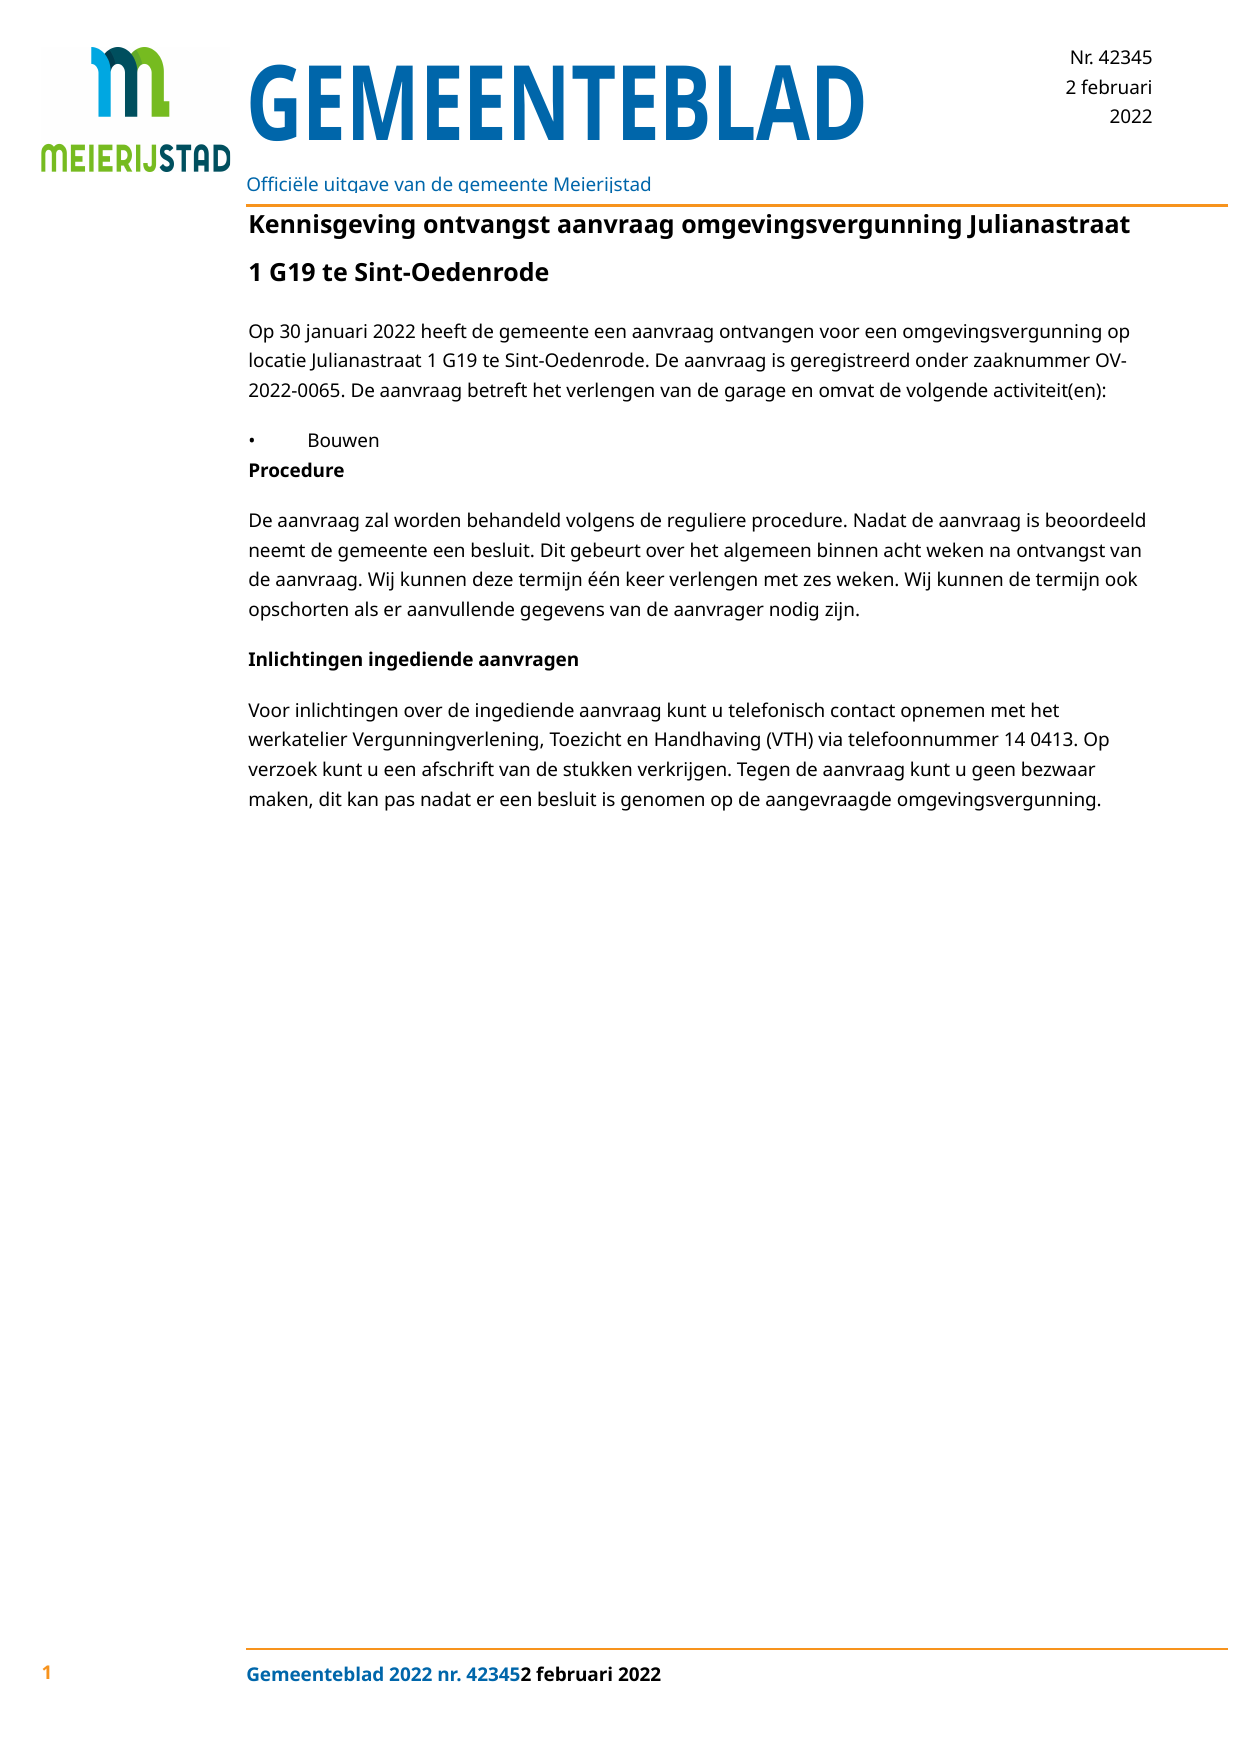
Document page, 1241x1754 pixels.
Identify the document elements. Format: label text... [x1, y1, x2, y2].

text De aanvraag zal worden behandeld volgens de reguliere procedure. Nadat de aanvraag is beoordeeld neemt de gemeente een besluit. Dit gebeurt over het algemeen binnen acht weken na ontvangst van de aanvraag. Wij kunnen deze termijn één keer verlengen met zes weken. Wij kunnen de termijn ook opschorten als er aanvullende gegevens van de aanvrager nodig zijn. [248, 507, 1152, 622]
text Voor inlichtingen over de ingediende aanvraag kunt u telefonisch contact opnemen met het werkatelier Vergunningverlening, Toezicht en Handhaving (VTH) via telefoonnummer 14 0413. Op verzoek kunt u een afschrift van de stukken verkrijgen. Tegen de aanvraag kunt u geen bezwaar maken, dit kan pas nadat er een besluit is genomen op de aangevraagde omgevingsvergunning. [248, 697, 1152, 812]
list Bouwen [248, 427, 1152, 453]
text Kennisgeving ontvangst aanvraag omgevingsvergunning Julianastraat 1 G19 te Sint-Oedenrode [248, 207, 1152, 288]
text Inlichtingen ingediende aanvragen [248, 647, 1152, 672]
picture [41, 47, 231, 172]
text Op 30 januari 2022 heeft de gemeente een aanvraag ontvangen voor een omgevingsvergunning op locatie Julianastraat 1 G19 te Sint-Oedenrode. De aanvraag is geregistreerd onder zaaknummer OV-2022-0065. De aanvraag betreft het verlengen van de garage en omvat de volgende activiteit(en): [248, 318, 1152, 403]
text Procedure [248, 457, 1152, 483]
